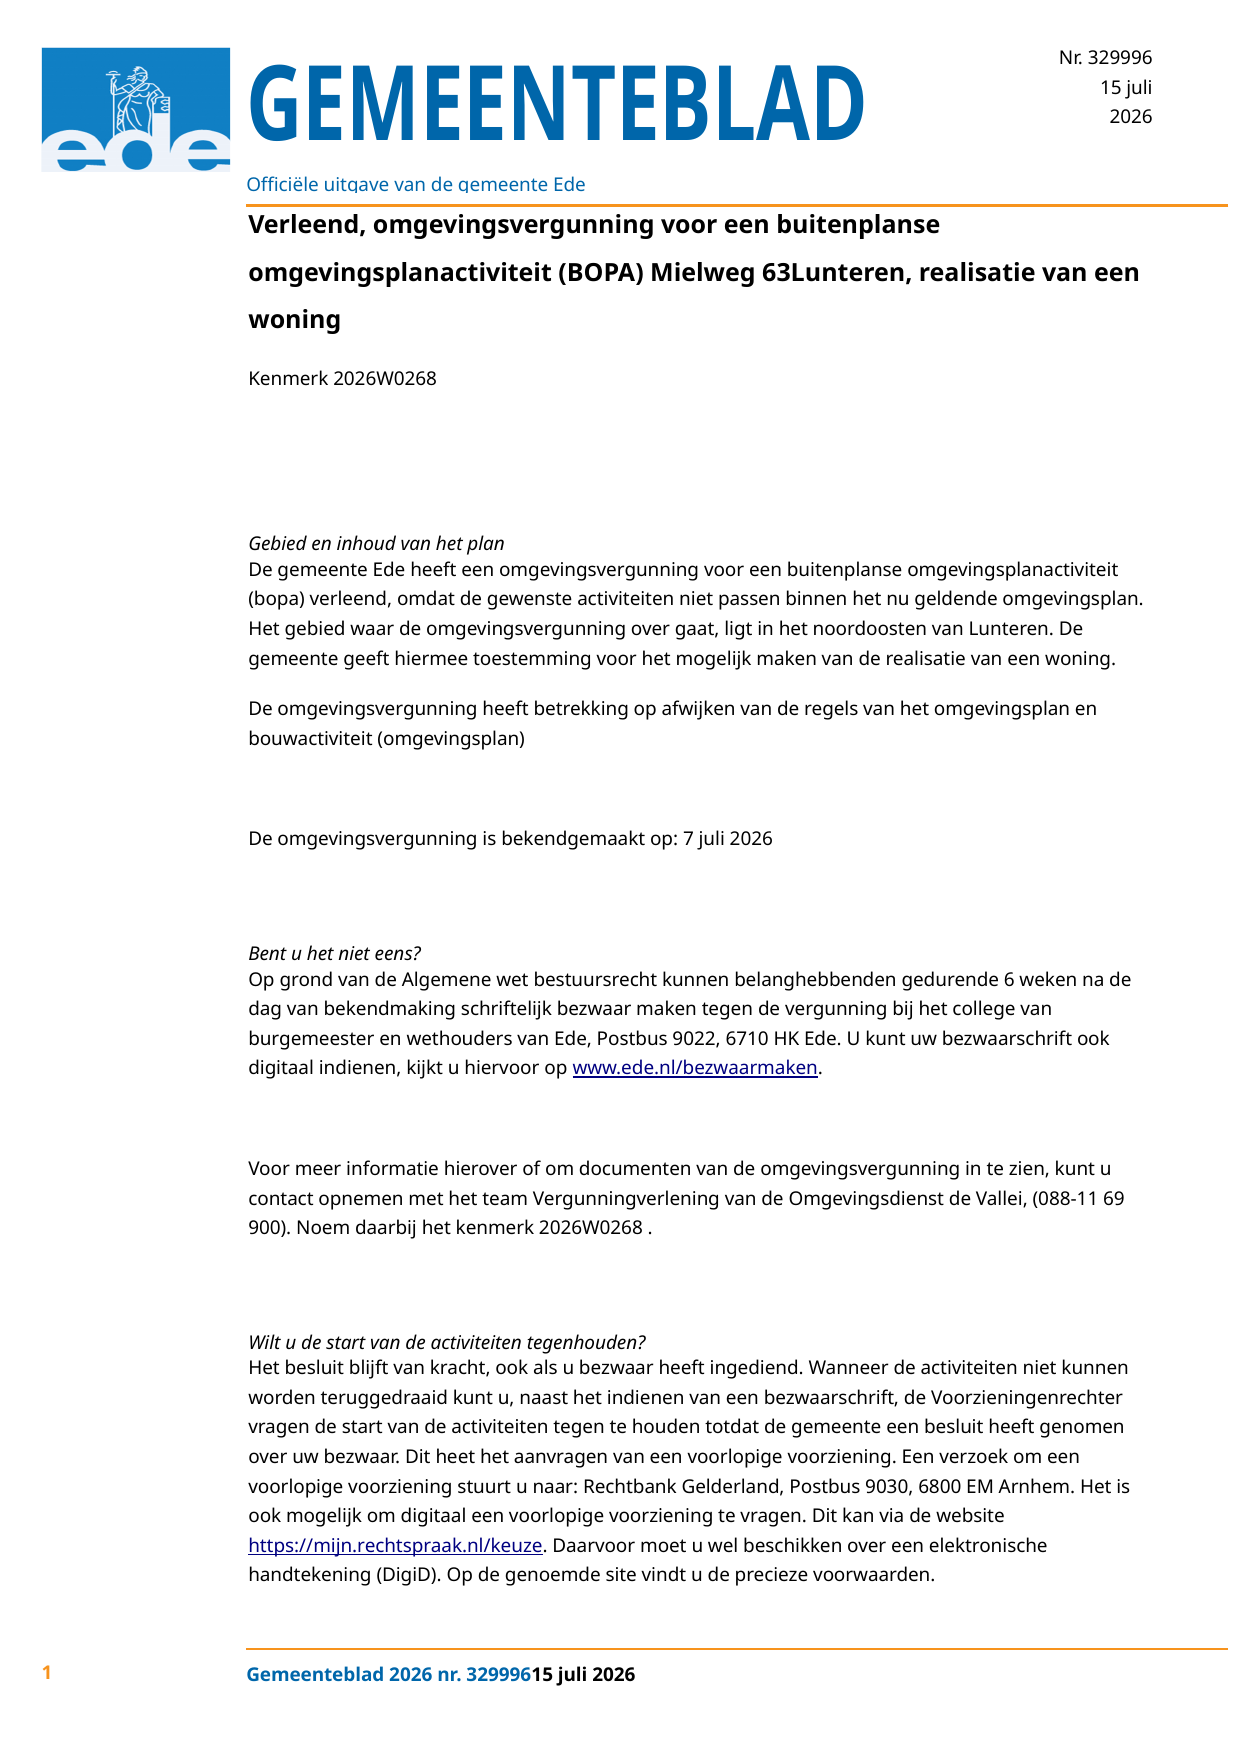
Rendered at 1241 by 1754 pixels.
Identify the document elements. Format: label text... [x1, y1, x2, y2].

text Bent u het niet eens? [248, 940, 1152, 966]
text Kenmerk 2026W0268 [248, 366, 1152, 391]
picture [41, 47, 231, 172]
text Wilt u de start van de activiteiten tegenhouden? [248, 1329, 1152, 1354]
text Het besluit blijft van kracht, ook als u bezwaar heeft ingediend. Wanneer de activiteiten niet kunnen worden teruggedraaid kunt u, naast het indienen van een bezwaarschrift, de Voorzieningenrechter vragen de start van de activiteiten tegen te houden totdat de gemeente een besluit heeft genomen over uw bezwaar. Dit heet het aanvragen van een voorlopige voorziening. Een verzoek om een voorlopige voorziening stuurt u naar: Rechtbank Gelderland, Postbus 9030, 6800 EM Arnhem. Het is ook mogelijk om digitaal een voorlopige voorziening te vragen. Dit kan via de website https://mijn.rechtspraak.nl/keuze. Daarvoor moet u wel beschikken over een elektronische handtekening (DigiD). Op de genoemde site vindt u de precieze voorwaarden. [248, 1354, 1152, 1587]
text De omgevingsvergunning heeft betrekking op afwijken van de regels van het omgevingsplan en bouwactiviteit (omgevingsplan) [248, 695, 1152, 751]
text Gebied en inhoud van het plan [248, 530, 1152, 556]
text Verleend, omgevingsvergunning voor een buitenplanse omgevingsplanactiviteit (BOPA) Mielweg 63Lunteren, realisatie van een woning [248, 207, 1152, 336]
text De omgevingsvergunning is bekendgemaakt op: 7 juli 2026 [248, 826, 1152, 851]
text Voor meer informatie hierover of om documenten van de omgevingsvergunning in te zien, kunt u contact opnemen met het team Vergunningverlening van de Omgevingsdienst de Vallei, (088-11 69 900). Noem daarbij het kenmerk 2026W0268 . [248, 1155, 1152, 1240]
text De gemeente Ede heeft een omgevingsvergunning voor een buitenplanse omgevingsplanactiviteit (bopa) verleend, omdat de gewenste activiteiten niet passen binnen het nu geldende omgevingsplan. Het gebied waar de omgevingsvergunning over gaat, ligt in het noordoosten van Lunteren. De gemeente geeft hiermee toestemming voor het mogelijk maken van de realisatie van een woning. [248, 556, 1152, 671]
text Op grond van de Algemene wet bestuursrecht kunnen belanghebbenden gedurende 6 weken na de dag van bekendmaking schriftelijk bezwaar maken tegen de vergunning bij het college van burgemeester en wethouders van Ede, Postbus 9022, 6710 HK Ede. U kunt uw bezwaarschrift ook digitaal indienen, kijkt u hiervoor op www.ede.nl/bezwaarmaken. [248, 966, 1152, 1080]
